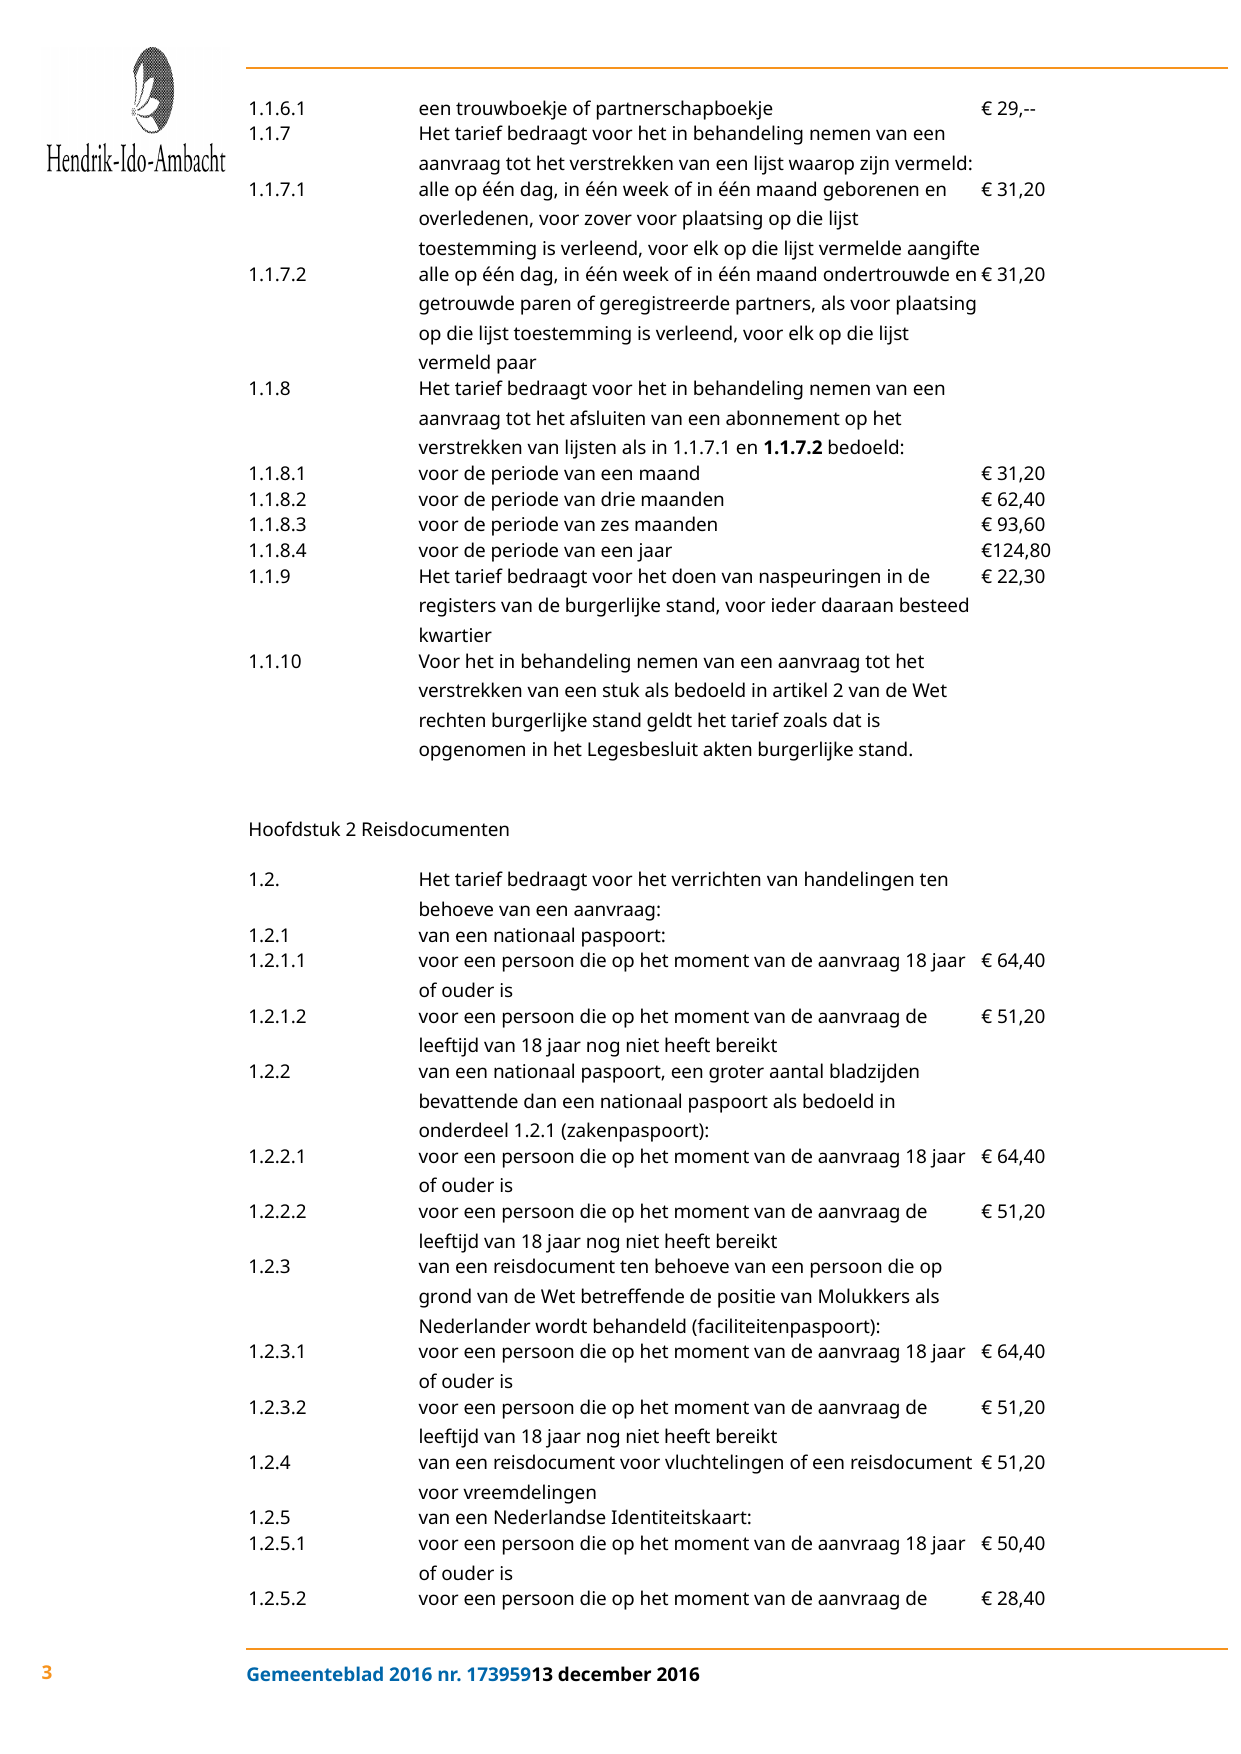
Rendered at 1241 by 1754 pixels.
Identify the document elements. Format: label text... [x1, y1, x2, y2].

table_cell 1.2.2 [248, 1058, 418, 1143]
table_cell van een nationaal paspoort: [418, 922, 981, 948]
table_header [981, 867, 1152, 922]
table_cell 1.2.2.2 [248, 1199, 418, 1254]
table_cell van een Nederlandse Identiteitskaart: [418, 1505, 981, 1530]
table_cell 1.1.10 [248, 648, 418, 762]
table_cell alle op één dag, in één week of in één maand geborenen en overledenen, voor zover voor plaatsing op die lijst toestemming is verleend, voor elk op die lijst vermelde aangifte [418, 176, 981, 261]
table_cell 1.1.8.1 [248, 460, 418, 486]
table_cell 1.2.2.1 [248, 1143, 418, 1198]
table_cell voor een persoon die op het moment van de aanvraag 18 jaar of ouder is [418, 1143, 981, 1198]
table_cell Het tarief bedraagt voor het in behandeling nemen van een aanvraag tot het verstrekken van een lijst waarop zijn vermeld: [418, 121, 981, 176]
table_cell Het tarief bedraagt voor het in behandeling nemen van een aanvraag tot het afsluiten van een abonnement op het verstrekken van lijsten als in 1.1.7.1 en 1.1.7.2 bedoeld: [418, 375, 981, 460]
table_cell 1.2.1 [248, 922, 418, 948]
table_cell 1.1.6.1 [248, 95, 418, 121]
table_cell € 62,40 [981, 486, 1152, 512]
table_cell € 64,40 [981, 948, 1152, 1003]
table_cell een trouwboekje of partnerschapboekje [418, 95, 981, 121]
table_cell voor de periode van drie maanden [418, 486, 981, 512]
table_cell 1.2.1.1 [248, 948, 418, 1003]
table_cell € 31,20 [981, 261, 1152, 375]
table_cell alle op één dag, in één week of in één maand ondertrouwde en getrouwde paren of geregistreerde partners, als voor plaatsing op die lijst toestemming is verleend, voor elk op die lijst vermeld paar [418, 261, 981, 375]
table_cell € 64,40 [981, 1339, 1152, 1394]
table_cell 1.1.8 [248, 375, 418, 460]
table_cell [981, 1505, 1152, 1530]
table_cell van een reisdocument voor vluchtelingen of een reisdocument voor vreemdelingen [418, 1449, 981, 1504]
table_cell € 51,20 [981, 1003, 1152, 1058]
table_cell € 50,40 [981, 1530, 1152, 1586]
table_cell 1.1.7 [248, 121, 418, 176]
table_cell voor een persoon die op het moment van de aanvraag 18 jaar of ouder is [418, 1339, 981, 1394]
table_cell [981, 922, 1152, 948]
table_cell €124,80 [981, 537, 1152, 563]
table_cell 1.1.8.4 [248, 537, 418, 563]
table_cell voor de periode van een maand [418, 460, 981, 486]
picture [41, 47, 231, 172]
table_cell 1.2.1.2 [248, 1003, 418, 1058]
table_cell € 31,20 [981, 460, 1152, 486]
table_cell voor een persoon die op het moment van de aanvraag 18 jaar of ouder is [418, 1530, 981, 1586]
table_cell voor een persoon die op het moment van de aanvraag de leeftijd van 18 jaar nog niet heeft bereikt [418, 1199, 981, 1254]
table_cell [981, 375, 1152, 460]
table_cell 1.2.5 [248, 1505, 418, 1530]
table_cell 1.2.4 [248, 1449, 418, 1504]
table_cell Voor het in behandeling nemen van een aanvraag tot het verstrekken van een stuk als bedoeld in artikel 2 van de Wet rechten burgerlijke stand geldt het tarief zoals dat is opgenomen in het Legesbesluit akten burgerlijke stand. [418, 648, 981, 762]
text Hoofdstuk 2 Reisdocumenten [248, 816, 1152, 842]
table_cell voor een persoon die op het moment van de aanvraag de leeftijd van 18 jaar nog niet heeft bereikt [418, 1003, 981, 1058]
table_cell voor de periode van zes maanden [418, 512, 981, 537]
table_header Het tarief bedraagt voor het verrichten van handelingen ten behoeve van een aanvraag: [418, 867, 981, 922]
table_cell 1.1.9 [248, 563, 418, 648]
table_cell € 31,20 [981, 176, 1152, 261]
table_cell 1.2.3.2 [248, 1394, 418, 1449]
table_cell 1.1.7.2 [248, 261, 418, 375]
table_cell € 64,40 [981, 1143, 1152, 1198]
table_cell 1.2.5.2 [248, 1586, 418, 1611]
table_cell van een nationaal paspoort, een groter aantal bladzijden bevattende dan een nationaal paspoort als bedoeld in onderdeel 1.2.1 (zakenpaspoort): [418, 1058, 981, 1143]
table_cell 1.1.8.3 [248, 512, 418, 537]
table_cell 1.1.7.1 [248, 176, 418, 261]
table_cell [981, 1058, 1152, 1143]
table_cell € 51,20 [981, 1394, 1152, 1449]
table_cell van een reisdocument ten behoeve van een persoon die op grond van de Wet betreffende de positie van Molukkers als Nederlander wordt behandeld (faciliteitenpaspoort): [418, 1254, 981, 1339]
table_cell € 29,-- [981, 95, 1152, 121]
table_cell [981, 1254, 1152, 1339]
table_cell 1.2.3.1 [248, 1339, 418, 1394]
table_cell Het tarief bedraagt voor het doen van naspeuringen in de registers van de burgerlijke stand, voor ieder daaraan besteed kwartier [418, 563, 981, 648]
table_cell [981, 121, 1152, 176]
table_header 1.2. [248, 867, 418, 922]
table_cell € 22,30 [981, 563, 1152, 648]
table_cell voor de periode van een jaar [418, 537, 981, 563]
table_cell € 93,60 [981, 512, 1152, 537]
table_cell voor een persoon die op het moment van de aanvraag de leeftijd van 18 jaar nog niet heeft bereikt [418, 1394, 981, 1449]
table_cell voor een persoon die op het moment van de aanvraag 18 jaar of ouder is [418, 948, 981, 1003]
table_cell [981, 648, 1152, 762]
table_cell voor een persoon die op het moment van de aanvraag de [418, 1586, 981, 1611]
table_cell € 51,20 [981, 1199, 1152, 1254]
table_cell 1.2.3 [248, 1254, 418, 1339]
table_cell € 51,20 [981, 1449, 1152, 1504]
table_cell 1.1.8.2 [248, 486, 418, 512]
table_cell € 28,40 [981, 1586, 1152, 1611]
table_cell 1.2.5.1 [248, 1530, 418, 1586]
